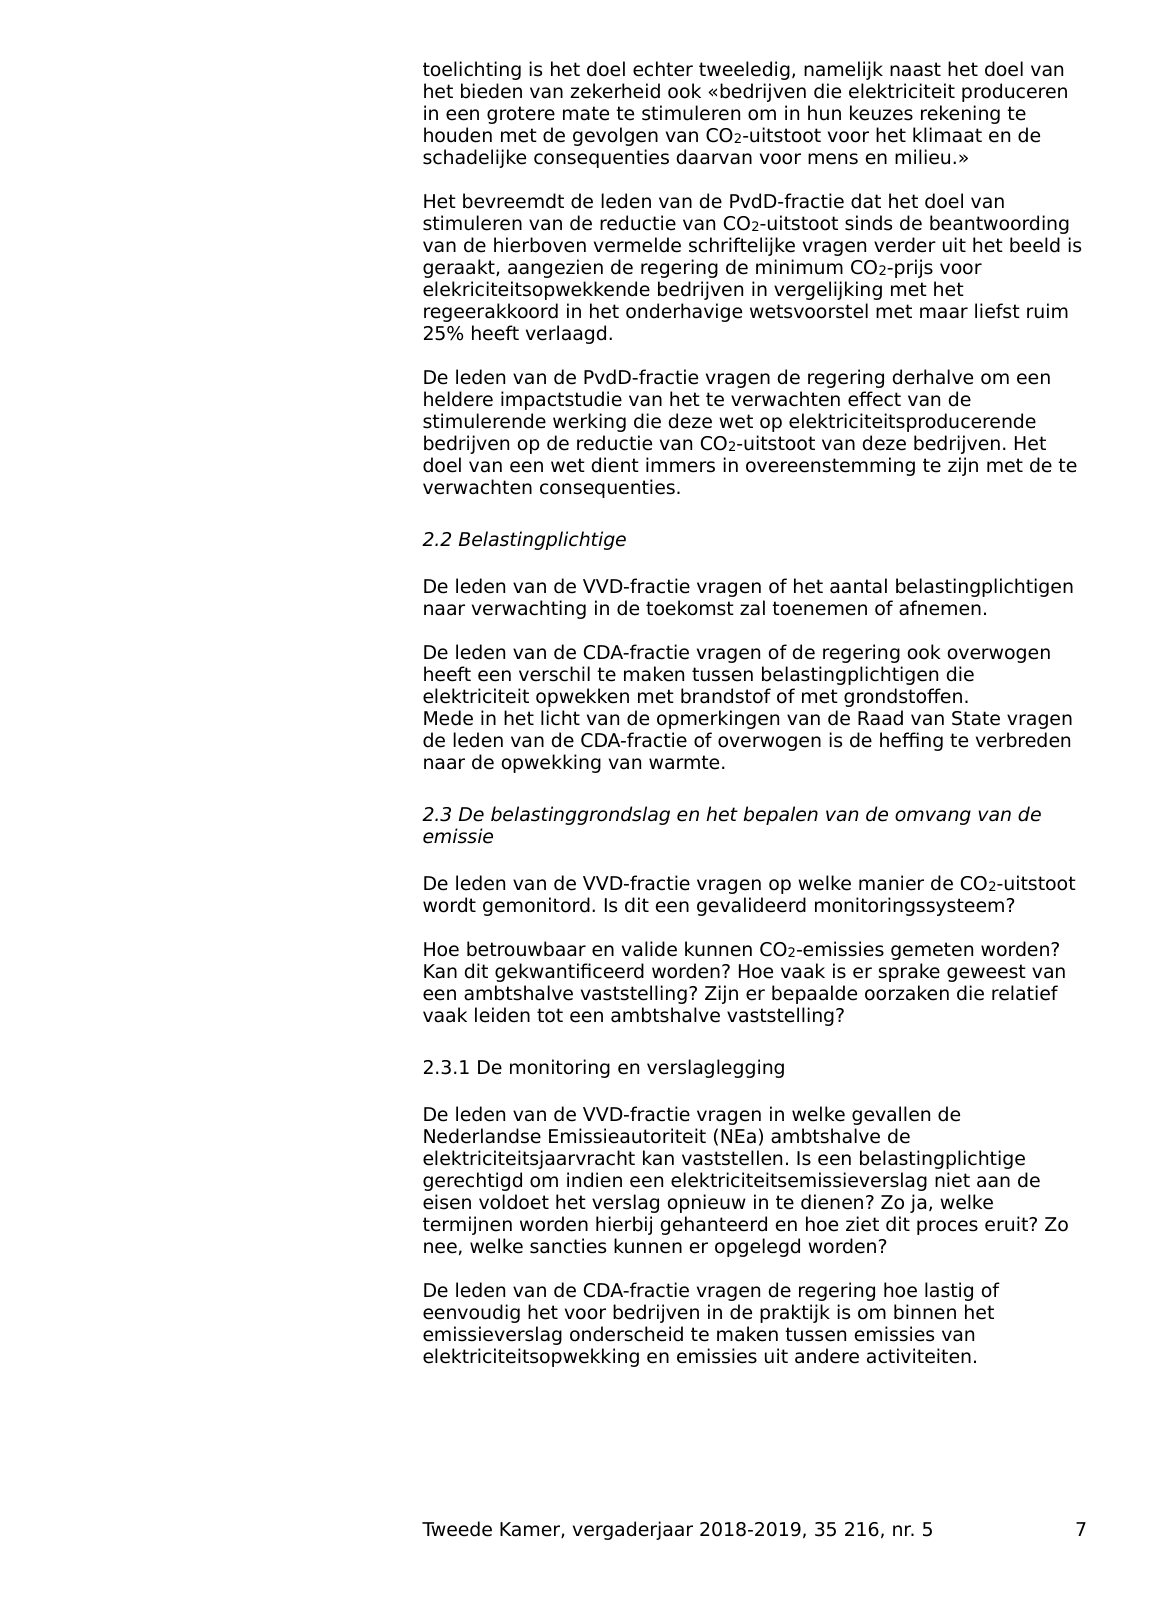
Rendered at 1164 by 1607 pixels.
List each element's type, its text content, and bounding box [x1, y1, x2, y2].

text De leden van de CDA-fractie vragen of de regering ook overwogen heeft een verschil te maken tussen belastingplichtigen die elektriciteit opwekken met brandstof of met grondstoffen. [422, 642, 1087, 708]
text De leden van de VVD-fractie vragen of het aantal belastingplichtigen naar verwachting in de toekomst zal toenemen of afnemen. [422, 576, 1087, 620]
subtitle 2.3.1 De monitoring en verslaglegging [422, 1057, 1087, 1079]
text Het bevreemdt de leden van de PvdD-fractie dat het doel van stimuleren van de reductie van CO2-uitstoot sinds de beantwoording van de hierboven vermelde schriftelijke vragen verder uit het beeld is geraakt, aangezien de regering de minimum CO2-prijs voor elekriciteitsopwekkende bedrijven in vergelijking met het regeerakkoord in het onderhavige wetsvoorstel met maar liefst ruim 25% heeft verlaagd. [422, 191, 1087, 345]
text De leden van de PvdD-fractie vragen de regering derhalve om een heldere impactstudie van het te verwachten effect van de stimulerende werking die deze wet op elektriciteitsproducerende bedrijven op de reductie van CO2-uitstoot van deze bedrijven. Het doel van een wet dient immers in overeenstemming te zijn met de te verwachten consequenties. [422, 367, 1087, 499]
text Hoe betrouwbaar en valide kunnen CO2-emissies gemeten worden? Kan dit gekwantificeerd worden? Hoe vaak is er sprake geweest van een ambtshalve vaststelling? Zijn er bepaalde oorzaken die relatief vaak leiden tot een ambtshalve vaststelling? [422, 939, 1087, 1027]
text De leden van de CDA-fractie vragen de regering hoe lastig of eenvoudig het voor bedrijven in de praktijk is om binnen het emissieverslag onderscheid te maken tussen emissies van elektriciteitsopwekking en emissies uit andere activiteiten. [422, 1280, 1087, 1368]
text De leden van de VVD-fractie vragen in welke gevallen de Nederlandse Emissieautoriteit (NEa) ambtshalve de elektriciteitsjaarvracht kan vaststellen. Is een belastingplichtige gerechtigd om indien een elektriciteitsemissieverslag niet aan de eisen voldoet het verslag opnieuw in te dienen? Zo ja, welke termijnen worden hierbij gehanteerd en hoe ziet dit proces eruit? Zo nee, welke sancties kunnen er opgelegd worden? [422, 1104, 1087, 1258]
text De leden van de VVD-fractie vragen op welke manier de CO2-uitstoot wordt gemonitord. Is dit een gevalideerd monitoringssysteem? [422, 873, 1087, 917]
subtitle 2.3 De belastinggrondslag en het bepalen van de omvang van de emissie [422, 804, 1087, 848]
text toelichting is het doel echter tweeledig, namelijk naast het doel van het bieden van zekerheid ook «bedrijven die elektriciteit produceren in een grotere mate te stimuleren om in hun keuzes rekening te houden met de gevolgen van CO2-uitstoot voor het klimaat en de schadelijke consequenties daarvan voor mens en milieu.» [422, 59, 1087, 169]
subtitle 2.2 Belastingplichtige [422, 529, 1087, 551]
text Mede in het licht van de opmerkingen van de Raad van State vragen de leden van de CDA-fractie of overwogen is de heffing te verbreden naar de opwekking van warmte. [422, 708, 1087, 774]
